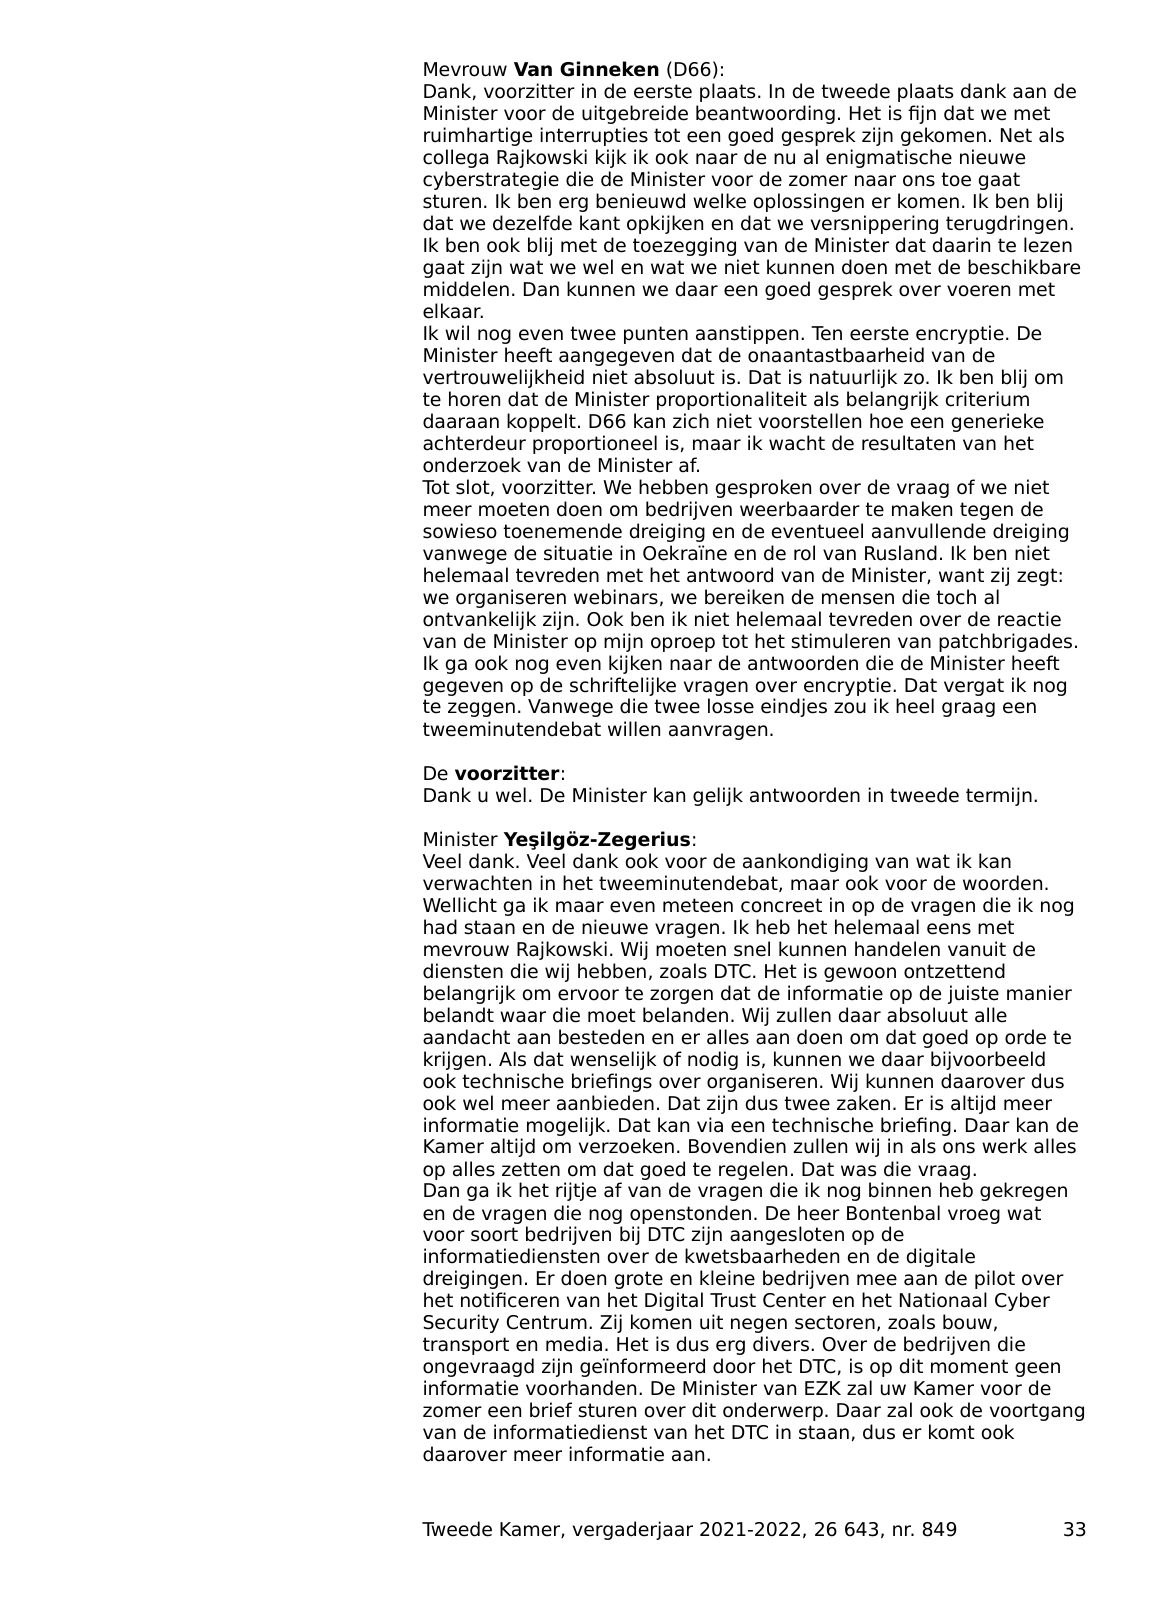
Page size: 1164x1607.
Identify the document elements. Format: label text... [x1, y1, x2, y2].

text Veel dank. Veel dank ook voor de aankondiging van wat ik kan verwachten in het tweeminutendebat, maar ook voor de woorden. Wellicht ga ik maar even meteen concreet in op de vragen die ik nog had staan en de nieuwe vragen. Ik heb het helemaal eens met mevrouw Rajkowski. Wij moeten snel kunnen handelen vanuit de diensten die wij hebben, zoals DTC. Het is gewoon ontzettend belangrijk om ervoor te zorgen dat de informatie op de juiste manier belandt waar die moet belanden. Wij zullen daar absoluut alle aandacht aan besteden en er alles aan doen om dat goed op orde te krijgen. Als dat wenselijk of nodig is, kunnen we daar bijvoorbeeld ook technische briefings over organiseren. Wij kunnen daarover dus ook wel meer aanbieden. Dat zijn dus twee zaken. Er is altijd meer informatie mogelijk. Dat kan via een technische briefing. Daar kan de Kamer altijd om verzoeken. Bovendien zullen wij in als ons werk alles op alles zetten om dat goed te regelen. Dat was die vraag. [422, 851, 1087, 1180]
text De voorzitter: [422, 763, 1087, 784]
text Ik ben ook blij met de toezegging van de Minister dat daarin te lezen gaat zijn wat we wel en wat we niet kunnen doen met de beschikbare middelen. Dan kunnen we daar een goed gesprek over voeren met elkaar. [422, 235, 1087, 323]
text Tot slot, voorzitter. We hebben gesproken over de vraag of we niet meer moeten doen om bedrijven weerbaarder te maken tegen de sowieso toenemende dreiging en de eventueel aanvullende dreiging vanwege de situatie in Oekraïne en de rol van Rusland. Ik ben niet helemaal tevreden met het antwoord van de Minister, want zij zegt: we organiseren webinars, we bereiken de mensen die toch al ontvankelijk zijn. Ook ben ik niet helemaal tevreden over de reactie van de Minister op mijn oproep tot het stimuleren van patchbrigades. Ik ga ook nog even kijken naar de antwoorden die de Minister heeft gegeven op de schriftelijke vragen over encryptie. Dat vergat ik nog te zeggen. Vanwege die twee losse eindjes zou ik heel graag een tweeminutendebat willen aanvragen. [422, 477, 1087, 740]
text Dan ga ik het rijtje af van de vragen die ik nog binnen heb gekregen en de vragen die nog openstonden. De heer Bontenbal vroeg wat voor soort bedrijven bij DTC zijn aangesloten op de informatiediensten over de kwetsbaarheden en de digitale dreigingen. Er doen grote en kleine bedrijven mee aan de pilot over het notificeren van het Digital Trust Center en het Nationaal Cyber Security Centrum. Zij komen uit negen sectoren, zoals bouw, transport en media. Het is dus erg divers. Over de bedrijven die ongevraagd zijn geïnformeerd door het DTC, is op dit moment geen informatie voorhanden. De Minister van EZK zal uw Kamer voor de zomer een brief sturen over dit onderwerp. Daar zal ook de voortgang van de informatiedienst van het DTC in staan, dus er komt ook daarover meer informatie aan. [422, 1180, 1087, 1466]
text Minister Yeşilgöz-Zegerius: [422, 829, 1087, 851]
text Dank, voorzitter in de eerste plaats. In de tweede plaats dank aan de Minister voor de uitgebreide beantwoording. Het is fijn dat we met ruimhartige interrupties tot een goed gesprek zijn gekomen. Net als collega Rajkowski kijk ik ook naar de nu al enigmatische nieuwe cyberstrategie die de Minister voor de zomer naar ons toe gaat sturen. Ik ben erg benieuwd welke oplossingen er komen. Ik ben blij dat we dezelfde kant opkijken en dat we versnippering terugdringen. [422, 81, 1087, 235]
text Mevrouw Van Ginneken (D66): [422, 59, 1087, 81]
text Ik wil nog even twee punten aanstippen. Ten eerste encryptie. De Minister heeft aangegeven dat de onaantastbaarheid van de vertrouwelijkheid niet absoluut is. Dat is natuurlijk zo. Ik ben blij om te horen dat de Minister proportionaliteit als belangrijk criterium daaraan koppelt. D66 kan zich niet voorstellen hoe een generieke achterdeur proportioneel is, maar ik wacht de resultaten van het onderzoek van de Minister af. [422, 323, 1087, 477]
text Dank u wel. De Minister kan gelijk antwoorden in tweede termijn. [422, 784, 1087, 807]
